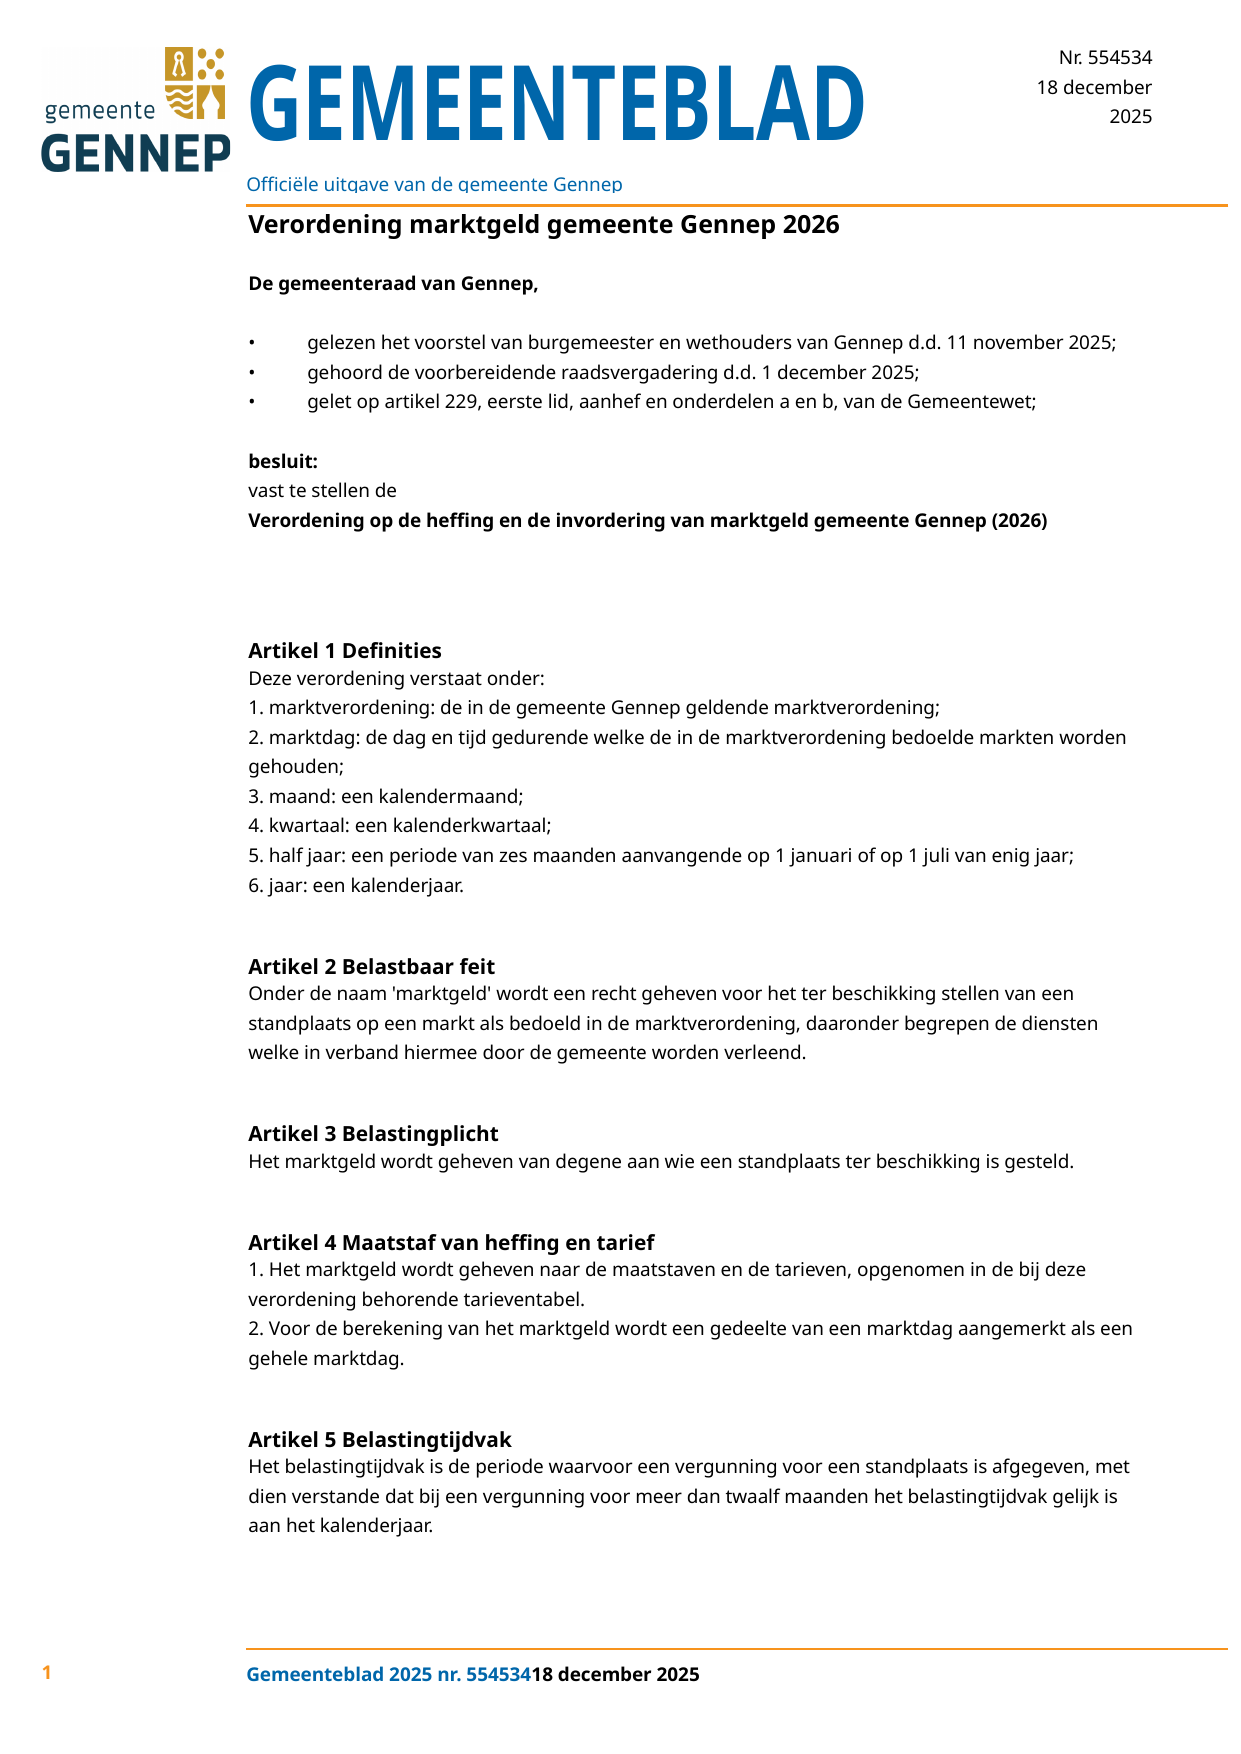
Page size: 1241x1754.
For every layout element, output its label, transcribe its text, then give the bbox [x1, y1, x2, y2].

list gelezen het voorstel van burgemeester en wethouders van Gennep d.d. 11 november 2025; [248, 329, 1152, 355]
text Deze verordening verstaat onder: [248, 665, 1152, 690]
text Artikel 3 Belastingplicht [248, 1119, 1152, 1148]
text Artikel 5 Belastingtijdvak [248, 1425, 1152, 1453]
text 6. jaar: een kalenderjaar. [248, 872, 1152, 897]
text Verordening marktgeld gemeente Gennep 2026 [248, 207, 1152, 241]
text Artikel 1 Definities [248, 636, 1152, 665]
list gelet op artikel 229, eerste lid, aanhef en onderdelen a en b, van de Gemeentewet; [248, 389, 1152, 414]
text besluit: [248, 448, 1152, 473]
list gehoord de voorbereidende raadsvergadering d.d. 1 december 2025; [248, 359, 1152, 385]
picture [41, 47, 231, 172]
text Verordening op de heffing en de invordering van marktgeld gemeente Gennep (2026) [248, 507, 1152, 533]
text Onder de naam 'marktgeld' wordt een recht geheven voor het ter beschikking stellen van een standplaats op een markt als bedoeld in de marktverordening, daaronder begrepen de diensten welke in verband hiermee door de gemeente worden verleend. [248, 980, 1152, 1065]
text 5. half jaar: een periode van zes maanden aanvangende op 1 januari of op 1 juli van enig jaar; [248, 842, 1152, 868]
text vast te stellen de [248, 477, 1152, 503]
text De gemeenteraad van Gennep, [248, 270, 1152, 296]
text 3. maand: een kalendermaand; [248, 783, 1152, 809]
text 1. marktverordening: de in de gemeente Gennep geldende marktverordening; [248, 694, 1152, 720]
text 1. Het marktgeld wordt geheven naar de maatstaven en de tarieven, opgenomen in de bij deze verordening behorende tarieventabel. [248, 1256, 1152, 1312]
text Het belastingtijdvak is de periode waarvoor een vergunning voor een standplaats is afgegeven, met dien verstande dat bij een vergunning voor meer dan twaalf maanden het belastingtijdvak gelijk is aan het kalenderjaar. [248, 1453, 1152, 1538]
text Artikel 4 Maatstaf van heffing en tarief [248, 1228, 1152, 1256]
text 2. marktdag: de dag en tijd gedurende welke de in de marktverordening bedoelde markten worden gehouden; [248, 724, 1152, 779]
text Artikel 2 Belastbaar feit [248, 952, 1152, 980]
text 4. kwartaal: een kalenderkwartaal; [248, 813, 1152, 838]
text Het marktgeld wordt geheven van degene aan wie een standplaats ter beschikking is gesteld. [248, 1148, 1152, 1173]
text 2. Voor de berekening van het marktgeld wordt een gedeelte van een marktdag aangemerkt als een gehele marktdag. [248, 1315, 1152, 1371]
